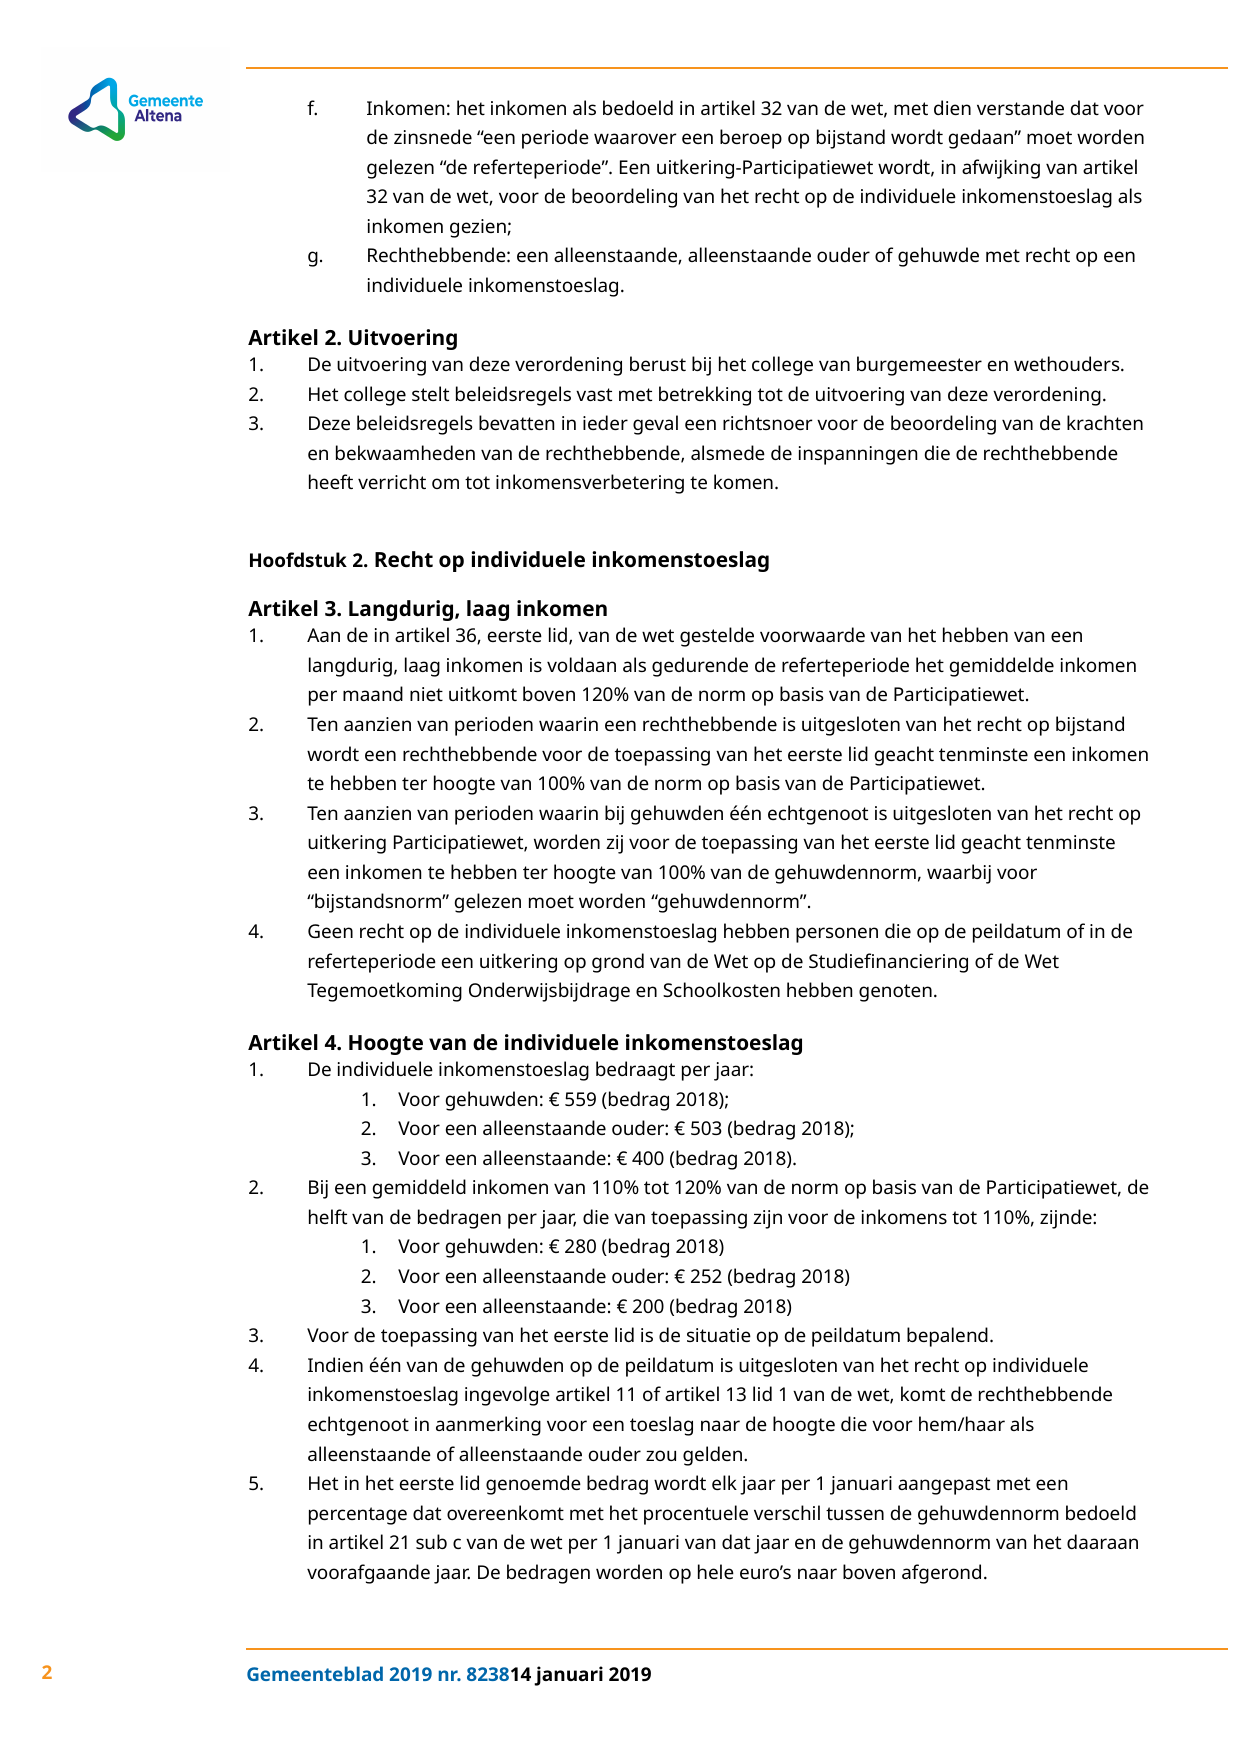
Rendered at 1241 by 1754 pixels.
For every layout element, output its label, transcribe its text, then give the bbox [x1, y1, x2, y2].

list Ten aanzien van perioden waarin bij gehuwden één echtgenoot is uitgesloten van het recht op uitkering Participatiewet, worden zij voor de toepassing van het eerste lid geacht tenminste een inkomen te hebben ter hoogte van 100% van de gehuwdennorm, waarbij voor “bijstandsnorm” gelezen moet worden “gehuwdennorm”. [248, 800, 1152, 914]
list Het in het eerste lid genoemde bedrag wordt elk jaar per 1 januari aangepast met een percentage dat overeenkomt met het procentuele verschil tussen de gehuwdennorm bedoeld in artikel 21 sub c van de wet per 1 januari van dat jaar en de gehuwdennorm van het daaraan voorafgaande jaar. De bedragen worden op hele euro’s naar boven afgerond. [248, 1470, 1152, 1585]
text Artikel 3. Langdurig, laag inkomen [248, 594, 1152, 622]
list Indien één van de gehuwden op de peildatum is uitgesloten van het recht op individuele inkomenstoeslag ingevolge artikel 11 of artikel 13 lid 1 van de wet, komt de rechthebbende echtgenoot in aanmerking voor een toeslag naar de hoogte die voor hem/haar als alleenstaande of alleenstaande ouder zou gelden. [248, 1352, 1152, 1467]
list Voor gehuwden: € 559 (bedrag 2018); [361, 1086, 1152, 1112]
list Voor gehuwden: € 280 (bedrag 2018) [361, 1234, 1152, 1259]
text Artikel 2. Uitvoering [248, 323, 1152, 351]
list Voor een alleenstaande ouder: € 503 (bedrag 2018); [361, 1115, 1152, 1141]
list Rechthebbende: een alleenstaande, alleenstaande ouder of gehuwde met recht op een individuele inkomenstoeslag. [307, 243, 1152, 298]
list Geen recht op de individuele inkomenstoeslag hebben personen die op de peildatum of in de referteperiode een uitkering op grond van de Wet op de Studiefinanciering of de Wet Tegemoetkoming Onderwijsbijdrage en Schoolkosten hebben genoten. [248, 918, 1152, 1003]
list Het college stelt beleidsregels vast met betrekking tot de uitvoering van deze verordening. [248, 381, 1152, 406]
text Artikel 4. Hoogte van de individuele inkomenstoeslag [248, 1028, 1152, 1056]
list Bij een gemiddeld inkomen van 110% tot 120% van de norm op basis van de Participatiewet, de helft van de bedragen per jaar, die van toepassing zijn voor de inkomens tot 110%, zijnde: [248, 1174, 1152, 1230]
list De uitvoering van deze verordening berust bij het college van burgemeester en wethouders. [248, 351, 1152, 377]
list Inkomen: het inkomen als bedoeld in artikel 32 van de wet, met dien verstande dat voor de zinsnede “een periode waarover een beroep op bijstand wordt gedaan” moet worden gelezen “de referteperiode”. Een uitkering-Participatiewet wordt, in afwijking van artikel 32 van de wet, voor de beoordeling van het recht op de individuele inkomenstoeslag als inkomen gezien; [307, 95, 1152, 239]
text Hoofdstuk 2. Recht op individuele inkomenstoeslag [248, 545, 1152, 573]
list Ten aanzien van perioden waarin een rechthebbende is uitgesloten van het recht op bijstand wordt een rechthebbende voor de toepassing van het eerste lid geacht tenminste een inkomen te hebben ter hoogte van 100% van de norm op basis van de Participatiewet. [248, 711, 1152, 796]
list Voor een alleenstaande ouder: € 252 (bedrag 2018) [361, 1263, 1152, 1289]
list De individuele inkomenstoeslag bedraagt per jaar: [248, 1056, 1152, 1082]
list Voor de toepassing van het eerste lid is de situatie op de peildatum bepalend. [248, 1322, 1152, 1348]
list Voor een alleenstaande: € 400 (bedrag 2018). [361, 1145, 1152, 1171]
picture [41, 47, 231, 172]
list Voor een alleenstaande: € 200 (bedrag 2018) [361, 1293, 1152, 1319]
list Aan de in artikel 36, eerste lid, van de wet gestelde voorwaarde van het hebben van een langdurig, laag inkomen is voldaan als gedurende de referteperiode het gemiddelde inkomen per maand niet uitkomt boven 120% van de norm op basis van de Participatiewet. [248, 622, 1152, 707]
list Deze beleidsregels bevatten in ieder geval een richtsnoer voor de beoordeling van de krachten en bekwaamheden van de rechthebbende, alsmede de inspanningen die de rechthebbende heeft verricht om tot inkomensverbetering te komen. [248, 410, 1152, 495]
